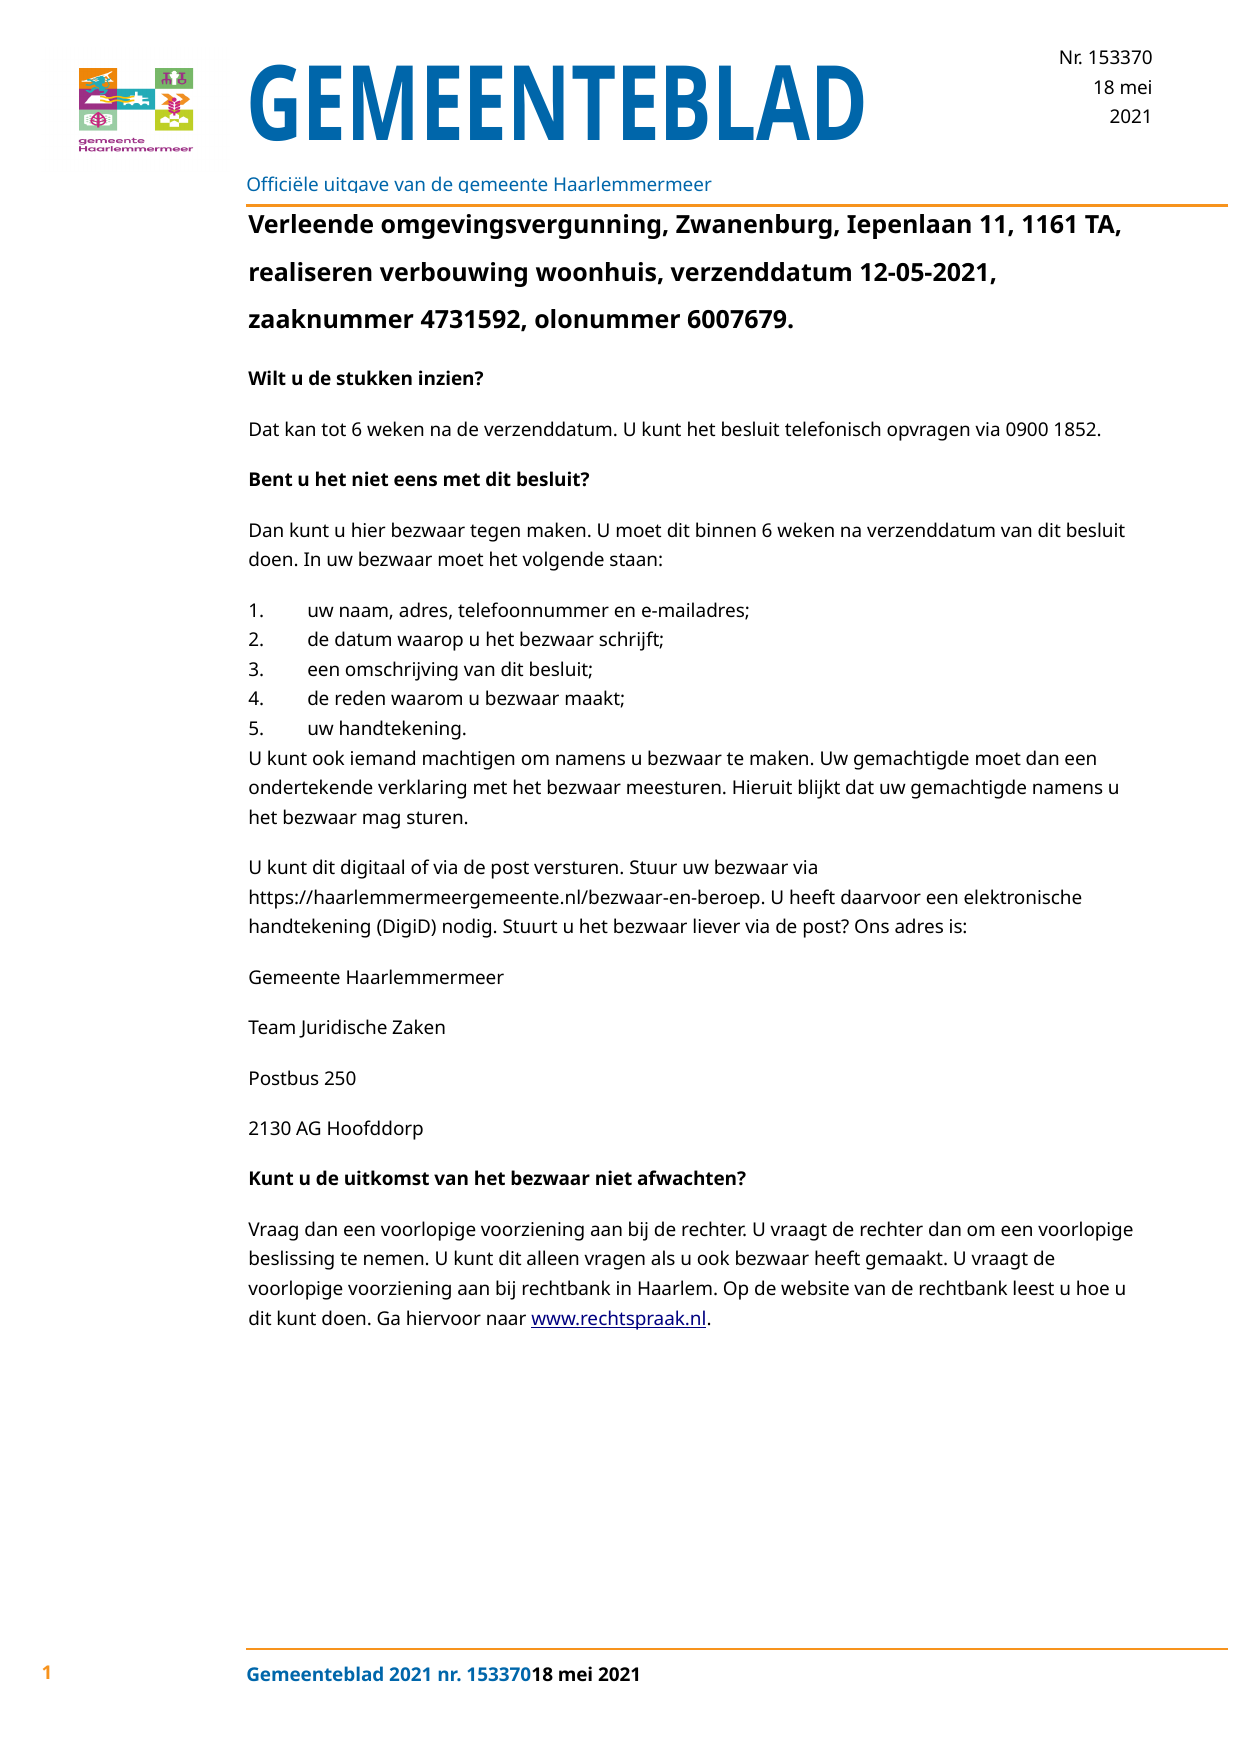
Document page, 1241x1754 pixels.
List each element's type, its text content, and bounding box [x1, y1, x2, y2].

text Kunt u de uitkomst van het bezwaar niet afwachten? [248, 1166, 1152, 1191]
text Bent u het niet eens met dit besluit? [248, 466, 1152, 492]
list uw naam, adres, telefoonnummer en e-mailadres; [248, 597, 1152, 622]
text Postbus 250 [248, 1065, 1152, 1090]
text Dan kunt u hier bezwaar tegen maken. U moet dit binnen 6 weken na verzenddatum van dit besluit doen. In uw bezwaar moet het volgende staan: [248, 517, 1152, 572]
text Wilt u de stukken inzien? [248, 366, 1152, 391]
text 2130 AG Hoofddorp [248, 1115, 1152, 1141]
picture [41, 47, 231, 172]
text U kunt ook iemand machtigen om namens u bezwaar te maken. Uw gemachtigde moet dan een ondertekende verklaring met het bezwaar meesturen. Hieruit blijkt dat uw gemachtigde namens u het bezwaar mag sturen. [248, 745, 1152, 829]
list uw handtekening. [248, 715, 1152, 741]
text Verleende omgevingsvergunning, Zwanenburg, Iepenlaan 11, 1161 TA, realiseren verbouwing woonhuis, verzenddatum 12-05-2021, zaaknummer 4731592, olonummer 6007679. [248, 207, 1152, 336]
text Team Juridische Zaken [248, 1014, 1152, 1040]
list een omschrijving van dit besluit; [248, 656, 1152, 682]
list de datum waarop u het bezwaar schrijft; [248, 626, 1152, 652]
text Vraag dan een voorlopige voorziening aan bij de rechter. U vraagt de rechter dan om een voorlopige beslissing te nemen. U kunt dit alleen vragen als u ook bezwaar heeft gemaakt. U vraagt de voorlopige voorziening aan bij rechtbank in Haarlem. Op de website van de rechtbank leest u hoe u dit kunt doen. Ga hiervoor naar www.rechtspraak.nl. [248, 1216, 1152, 1330]
text U kunt dit digitaal of via de post versturen. Stuur uw bezwaar via https://haarlemmermeergemeente.nl/bezwaar-en-beroep. U heeft daarvoor een elektronische handtekening (DigiD) nodig. Stuurt u het bezwaar liever via de post? Ons adres is: [248, 854, 1152, 939]
text Dat kan tot 6 weken na de verzenddatum. U kunt het besluit telefonisch opvragen via 0900 1852. [248, 416, 1152, 442]
text Gemeente Haarlemmermeer [248, 964, 1152, 989]
list de reden waarom u bezwaar maakt; [248, 686, 1152, 711]
